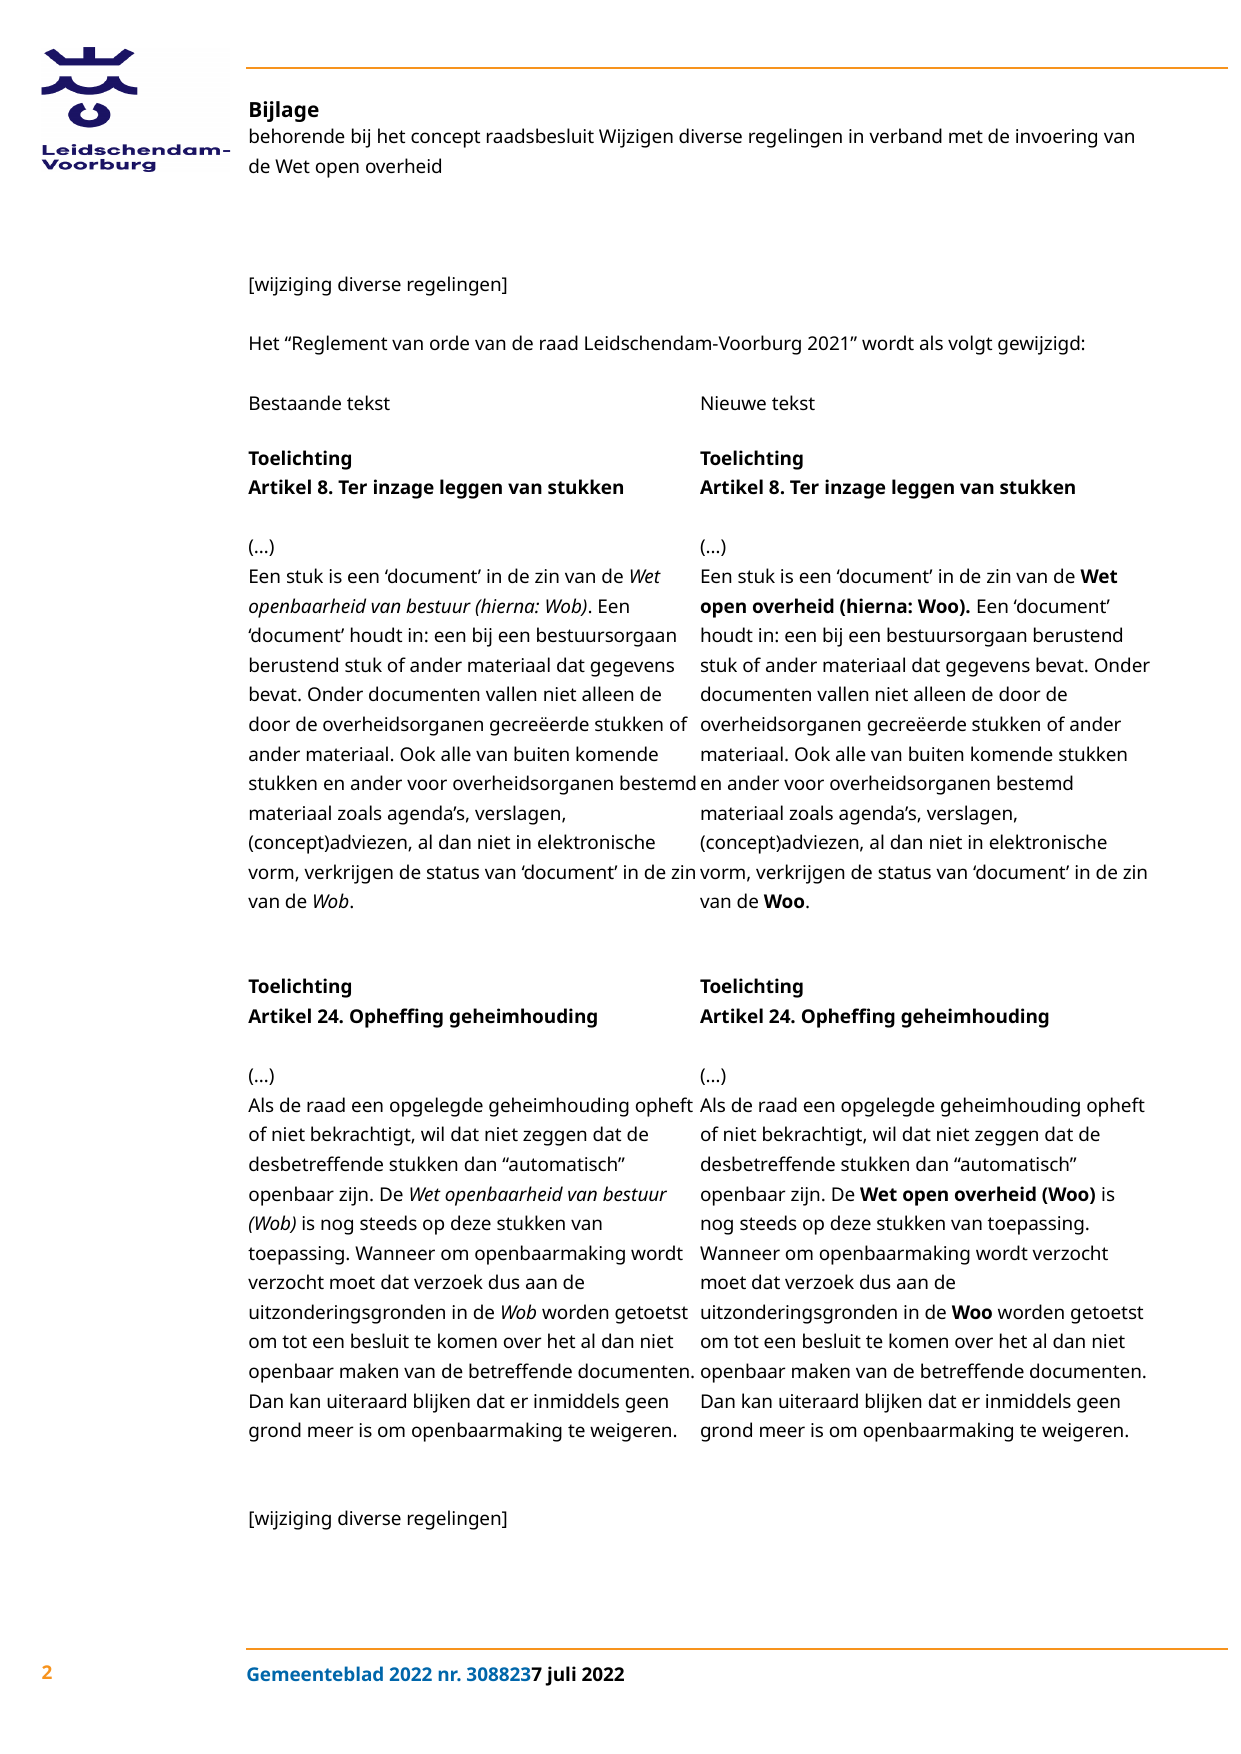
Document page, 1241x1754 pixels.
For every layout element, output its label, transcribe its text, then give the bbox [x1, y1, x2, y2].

table_cell Toelichting Artikel 24. Opheffing geheimhouding (…) Als de raad een opgelegde geheimhouding opheft of niet bekrachtigt, wil dat niet zeggen dat de desbetreffende stukken dan “automatisch” openbaar zijn. De Wet openbaarheid van bestuur (Wob) is nog steeds op deze stukken van toepassing. Wanneer om openbaarmaking wordt verzocht moet dat verzoek dus aan de uitzonderingsgronden in de Wob worden getoetst om tot een besluit te komen over het al dan niet openbaar maken van de betreffende documenten. Dan kan uiteraard blijken dat er inmiddels geen grond meer is om openbaarmaking te weigeren. [248, 944, 700, 1473]
table_cell Toelichting Artikel 8. Ter inzage leggen van stukken (…) Een stuk is een ‘document’ in de zin van de Wet openbaarheid van bestuur (hierna: Wob). Een ‘document’ houdt in: een bij een bestuursorgaan berustend stuk of ander materiaal dat gegevens bevat. Onder documenten vallen niet alleen de door de overheidsorganen gecreëerde stukken of ander materiaal. Ook alle van buiten komende stukken en ander voor overheidsorganen bestemd materiaal zoals agenda’s, verslagen, (concept)adviezen, al dan niet in elektronische vorm, verkrijgen de status van ‘document’ in de zin van de Wob. [248, 415, 700, 944]
table_cell Toelichting Artikel 24. Opheffing geheimhouding (…) Als de raad een opgelegde geheimhouding opheft of niet bekrachtigt, wil dat niet zeggen dat de desbetreffende stukken dan “automatisch” openbaar zijn. De Wet open overheid (Woo) is nog steeds op deze stukken van toepassing. Wanneer om openbaarmaking wordt verzocht moet dat verzoek dus aan de uitzonderingsgronden in de Woo worden getoetst om tot een besluit te komen over het al dan niet openbaar maken van de betreffende documenten. Dan kan uiteraard blijken dat er inmiddels geen grond meer is om openbaarmaking te weigeren. [700, 944, 1152, 1473]
table_header Nieuwe tekst [700, 390, 1152, 415]
table_cell Toelichting Artikel 8. Ter inzage leggen van stukken (…) Een stuk is een ‘document’ in de zin van de Wet open overheid (hierna: Woo). Een ‘document’ houdt in: een bij een bestuursorgaan berustend stuk of ander materiaal dat gegevens bevat. Onder documenten vallen niet alleen de door de overheidsorganen gecreëerde stukken of ander materiaal. Ook alle van buiten komende stukken en ander voor overheidsorganen bestemd materiaal zoals agenda’s, verslagen, (concept)adviezen, al dan niet in elektronische vorm, verkrijgen de status van ‘document’ in de zin van de Woo. [700, 415, 1152, 944]
table_header Bestaande tekst [248, 390, 700, 415]
text [wijziging diverse regelingen] [248, 1506, 1152, 1531]
text behorende bij het concept raadsbesluit Wijzigen diverse regelingen in verband met de invoering van de Wet open overheid [248, 123, 1152, 179]
text Bijlage [248, 95, 1152, 123]
picture [41, 47, 231, 172]
text [wijziging diverse regelingen] [248, 271, 1152, 297]
text Het “Reglement van orde van de raad Leidschendam-Voorburg 2021” wordt als volgt gewijzigd: [248, 330, 1152, 356]
